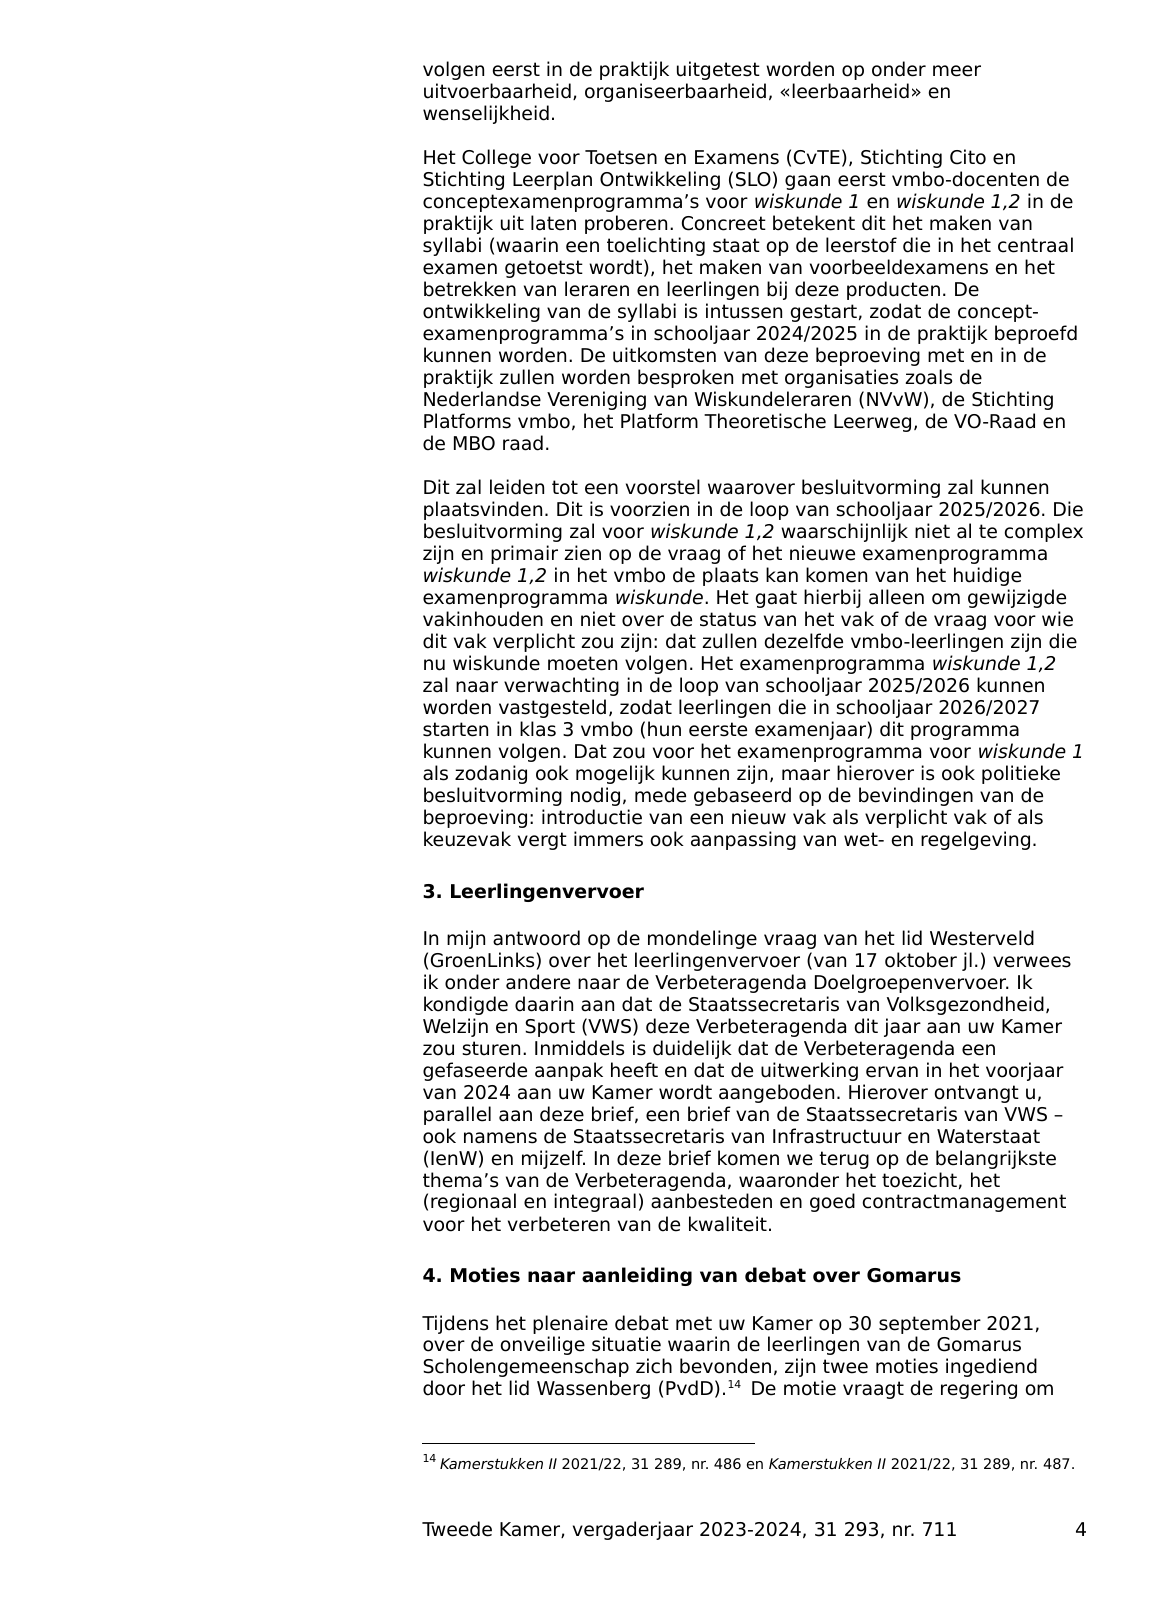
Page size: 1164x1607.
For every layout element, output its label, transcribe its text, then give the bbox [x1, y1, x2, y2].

text Het College voor Toetsen en Examens (CvTE), Stichting Cito en Stichting Leerplan Ontwikkeling (SLO) gaan eerst vmbo-docenten de conceptexamenprogramma’s voor wiskunde 1 en wiskunde 1,2 in de praktijk uit laten proberen. Concreet betekent dit het maken van syllabi (waarin een toelichting staat op de leerstof die in het centraal examen getoetst wordt), het maken van voorbeeldexamens en het betrekken van leraren en leerlingen bij deze producten. De ontwikkeling van de syllabi is intussen gestart, zodat de concept-examenprogramma’s in schooljaar 2024/2025 in de praktijk beproefd kunnen worden. De uitkomsten van deze beproeving met en in de praktijk zullen worden besproken met organisaties zoals de Nederlandse Vereniging van Wiskundeleraren (NVvW), de Stichting Platforms vmbo, het Platform Theoretische Leerweg, de VO-Raad en de MBO raad. [422, 147, 1087, 455]
text volgen eerst in de praktijk uitgetest worden op onder meer uitvoerbaarheid, organiseerbaarheid, «leerbaarheid» en wenselijkheid. [422, 59, 1087, 125]
text Tijdens het plenaire debat met uw Kamer op 30 september 2021, over de onveilige situatie waarin de leerlingen van de Gomarus Scholengemeenschap zich bevonden, zijn twee moties ingediend door het lid Wassenberg (PvdD). De motie vraagt de regering om [422, 1312, 1087, 1400]
text In mijn antwoord op de mondelinge vraag van het lid Westerveld (GroenLinks) over het leerlingenvervoer (van 17 oktober jl.) verwees ik onder andere naar de Verbeteragenda Doelgroepenvervoer. Ik kondigde daarin aan dat de Staatssecretaris van Volksgezondheid, Welzijn en Sport (VWS) deze Verbeteragenda dit jaar aan uw Kamer zou sturen. Inmiddels is duidelijk dat de Verbeteragenda een gefaseerde aanpak heeft en dat de uitwerking ervan in het voorjaar van 2024 aan uw Kamer wordt aangeboden. Hierover ontvangt u, parallel aan deze brief, een brief van de Staatssecretaris van VWS – ook namens de Staatssecretaris van Infrastructuur en Waterstaat (IenW) en mijzelf. In deze brief komen we terug op de belangrijkste thema’s van de Verbeteragenda, waaronder het toezicht, het (regionaal en integraal) aanbesteden en goed contractmanagement voor het verbeteren van de kwaliteit. [422, 928, 1087, 1235]
subtitle 4. Moties naar aanleiding van debat over Gomarus [422, 1265, 1087, 1287]
subtitle 3. Leerlingenvervoer [422, 881, 1087, 903]
text Dit zal leiden tot een voorstel waarover besluitvorming zal kunnen plaatsvinden. Dit is voorzien in de loop van schooljaar 2025/2026. Die besluitvorming zal voor wiskunde 1,2 waarschijnlijk niet al te complex zijn en primair zien op de vraag of het nieuwe examenprogramma wiskunde 1,2 in het vmbo de plaats kan komen van het huidige examenprogramma wiskunde. Het gaat hierbij alleen om gewijzigde vakinhouden en niet over de status van het vak of de vraag voor wie dit vak verplicht zou zijn: dat zullen dezelfde vmbo-leerlingen zijn die nu wiskunde moeten volgen. Het examenprogramma wiskunde 1,2 zal naar verwachting in de loop van schooljaar 2025/2026 kunnen worden vastgesteld, zodat leerlingen die in schooljaar 2026/2027 starten in klas 3 vmbo (hun eerste examenjaar) dit programma kunnen volgen. Dat zou voor het examenprogramma voor wiskunde 1 als zodanig ook mogelijk kunnen zijn, maar hierover is ook politieke besluitvorming nodig, mede gebaseerd op de bevindingen van de beproeving: introductie van een nieuw vak als verplicht vak of als keuzevak vergt immers ook aanpassing van wet- en regelgeving. [422, 477, 1087, 851]
text Kamerstukken II 2021/22, 31 289, nr. 486 en Kamerstukken II 2021/22, 31 289, nr. 487. [422, 1452, 1087, 1474]
